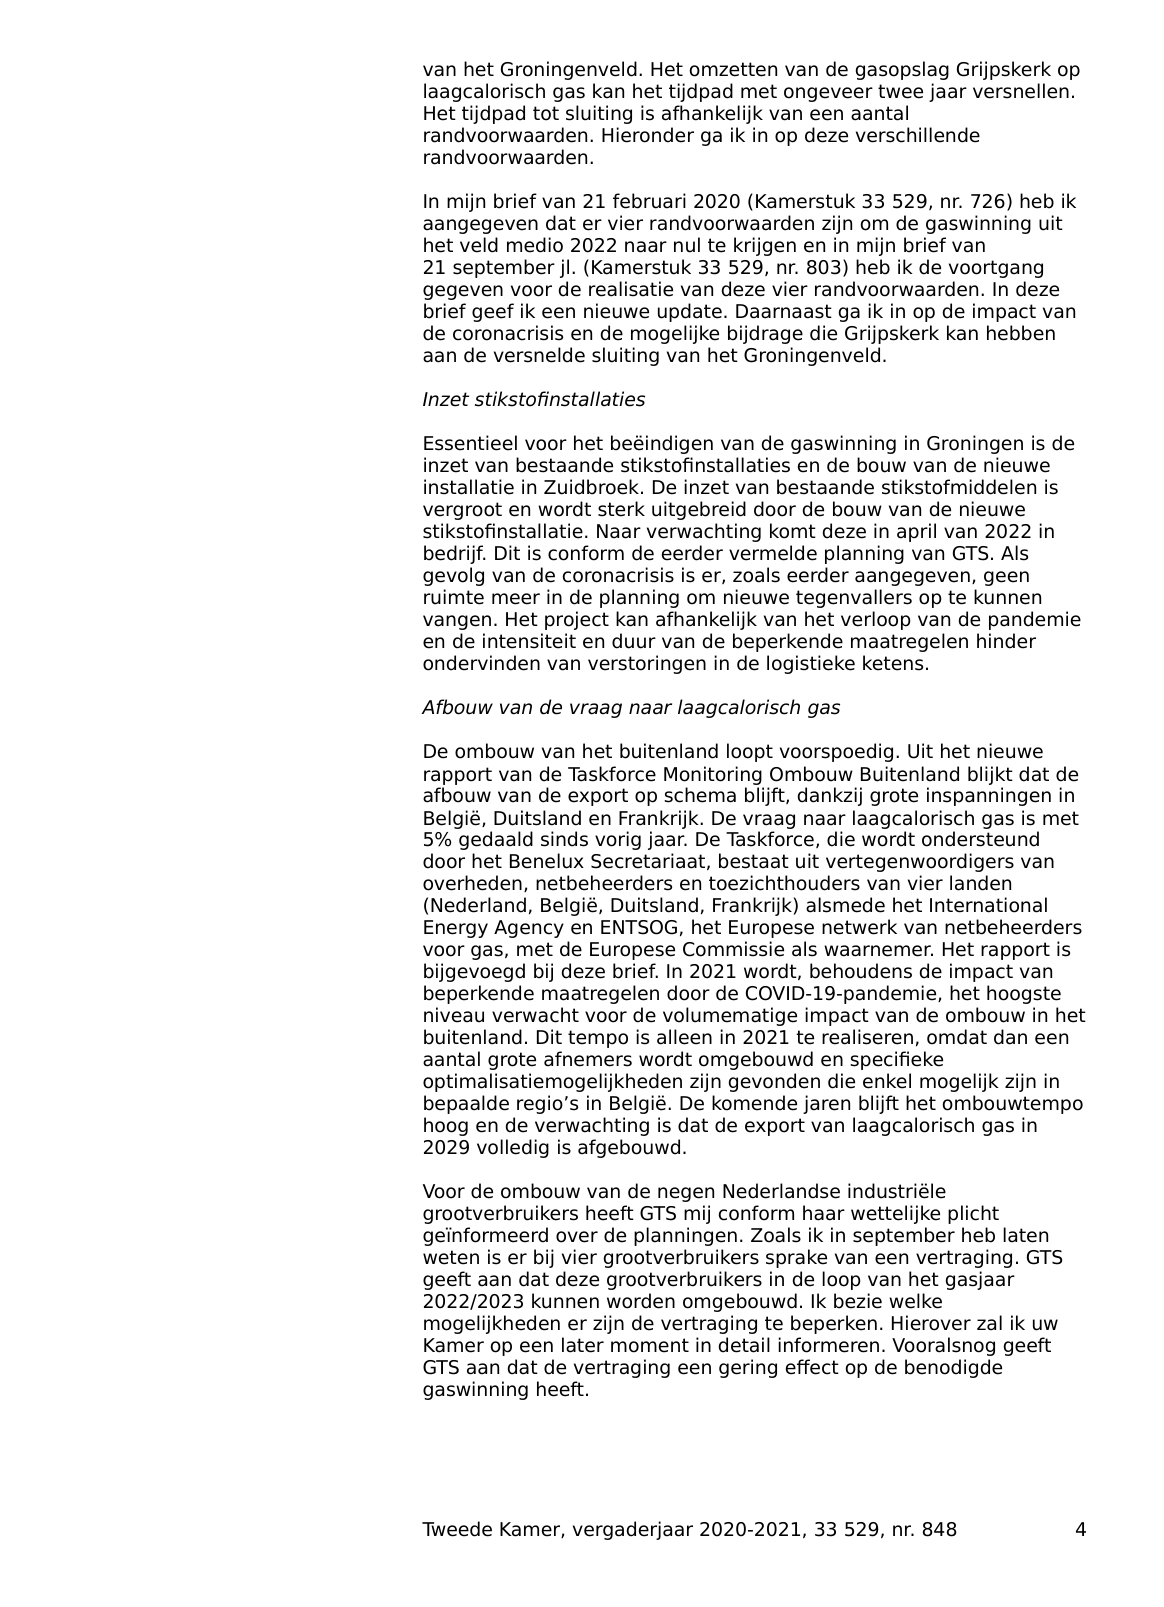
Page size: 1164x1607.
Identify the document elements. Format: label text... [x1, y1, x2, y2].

text In mijn brief van 21 februari 2020 (Kamerstuk 33 529, nr. 726) heb ik aangegeven dat er vier randvoorwaarden zijn om de gaswinning uit het veld medio 2022 naar nul te krijgen en in mijn brief van 21 september jl. (Kamerstuk 33 529, nr. 803) heb ik de voortgang gegeven voor de realisatie van deze vier randvoorwaarden. In deze brief geef ik een nieuwe update. Daarnaast ga ik in op de impact van de coronacrisis en de mogelijke bijdrage die Grijpskerk kan hebben aan de versnelde sluiting van het Groningenveld. [422, 191, 1087, 367]
subtitle Afbouw van de vraag naar laagcalorisch gas [422, 697, 1087, 719]
text van het Groningenveld. Het omzetten van de gasopslag Grijpskerk op laagcalorisch gas kan het tijdpad met ongeveer twee jaar versnellen. Het tijdpad tot sluiting is afhankelijk van een aantal randvoorwaarden. Hieronder ga ik in op deze verschillende randvoorwaarden. [422, 59, 1087, 169]
subtitle Inzet stikstofinstallaties [422, 389, 1087, 411]
text Voor de ombouw van de negen Nederlandse industriële grootverbruikers heeft GTS mij conform haar wettelijke plicht geïnformeerd over de planningen. Zoals ik in september heb laten weten is er bij vier grootverbruikers sprake van een vertraging. GTS geeft aan dat deze grootverbruikers in de loop van het gasjaar 2022/2023 kunnen worden omgebouwd. Ik bezie welke mogelijkheden er zijn de vertraging te beperken. Hierover zal ik uw Kamer op een later moment in detail informeren. Vooralsnog geeft GTS aan dat de vertraging een gering effect op de benodigde gaswinning heeft. [422, 1181, 1087, 1401]
text De ombouw van het buitenland loopt voorspoedig. Uit het nieuwe rapport van de Taskforce Monitoring Ombouw Buitenland blijkt dat de afbouw van de export op schema blijft, dankzij grote inspanningen in België, Duitsland en Frankrijk. De vraag naar laagcalorisch gas is met 5% gedaald sinds vorig jaar. De Taskforce, die wordt ondersteund door het Benelux Secretariaat, bestaat uit vertegenwoordigers van overheden, netbeheerders en toezichthouders van vier landen (Nederland, België, Duitsland, Frankrijk) alsmede het International Energy Agency en ENTSOG, het Europese netwerk van netbeheerders voor gas, met de Europese Commissie als waarnemer. Het rapport is bijgevoegd bij deze brief. In 2021 wordt, behoudens de impact van beperkende maatregelen door de COVID-19-pandemie, het hoogste niveau verwacht voor de volumematige impact van de ombouw in het buitenland. Dit tempo is alleen in 2021 te realiseren, omdat dan een aantal grote afnemers wordt omgebouwd en specifieke optimalisatiemogelijkheden zijn gevonden die enkel mogelijk zijn in bepaalde regio’s in België. De komende jaren blijft het ombouwtempo hoog en de verwachting is dat de export van laagcalorisch gas in 2029 volledig is afgebouwd. [422, 741, 1087, 1159]
text Essentieel voor het beëindigen van de gaswinning in Groningen is de inzet van bestaande stikstofinstallaties en de bouw van de nieuwe installatie in Zuidbroek. De inzet van bestaande stikstofmiddelen is vergroot en wordt sterk uitgebreid door de bouw van de nieuwe stikstofinstallatie. Naar verwachting komt deze in april van 2022 in bedrijf. Dit is conform de eerder vermelde planning van GTS. Als gevolg van de coronacrisis is er, zoals eerder aangegeven, geen ruimte meer in de planning om nieuwe tegenvallers op te kunnen vangen. Het project kan afhankelijk van het verloop van de pandemie en de intensiteit en duur van de beperkende maatregelen hinder ondervinden van verstoringen in de logistieke ketens. [422, 433, 1087, 675]
